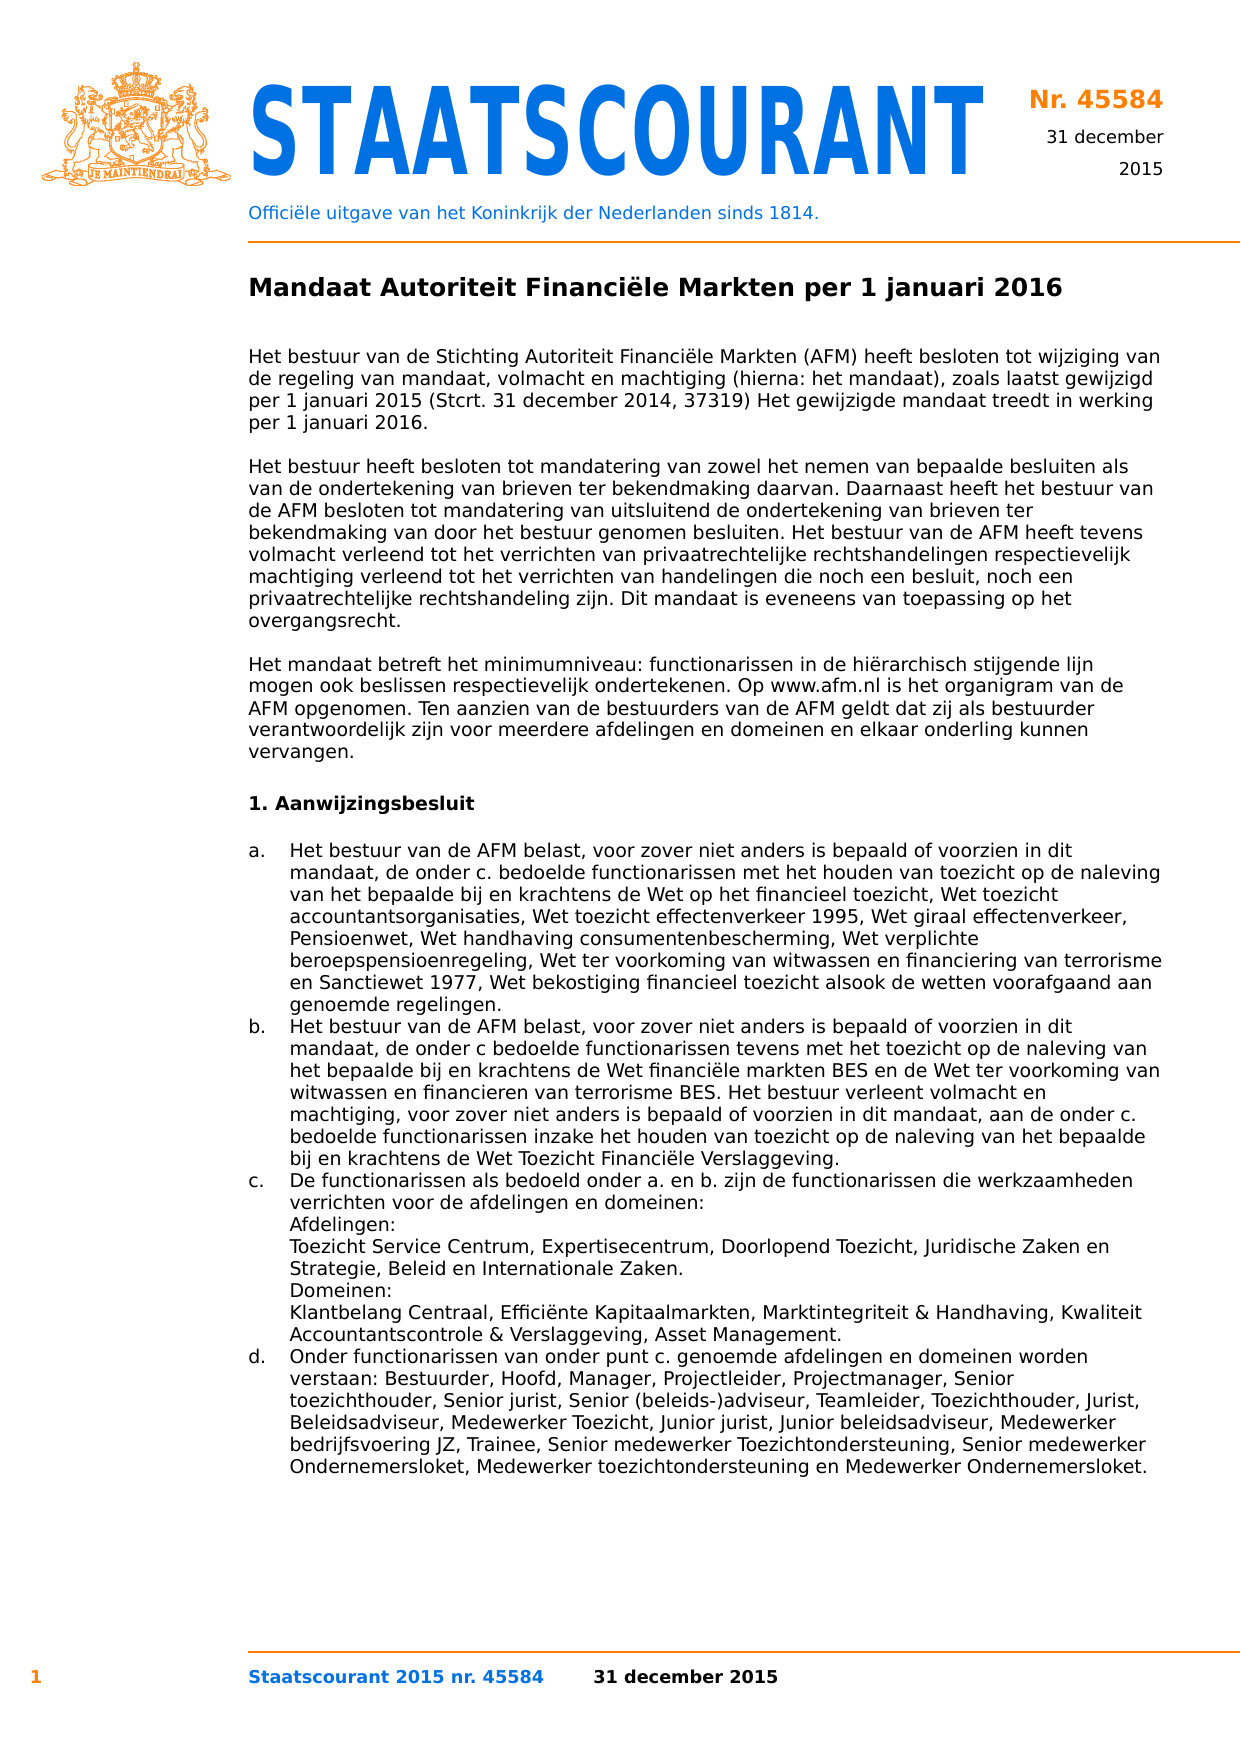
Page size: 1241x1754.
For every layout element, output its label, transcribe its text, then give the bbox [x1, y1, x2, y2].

table_cell 2015 [998, 153, 1240, 203]
text b. Het bestuur van de AFM belast, voor zover niet anders is bepaald of voorzien in dit mandaat, de onder c bedoelde functionarissen tevens met het toezicht op de naleving van het bepaalde bij en krachtens de Wet financiële markten BES en de Wet ter voorkoming van witwassen en financieren van terrorisme BES. Het bestuur verleent volmacht en machtiging, voor zover niet anders is bepaald of voorzien in dit mandaat, aan de onder c. bedoelde functionarissen inzake het houden van toezicht op de naleving van het bepaalde bij en krachtens de Wet Toezicht Financiële Verslaggeving. [248, 1016, 1163, 1170]
text Toezicht Service Centrum, Expertisecentrum, Doorlopend Toezicht, Juridische Zaken en Strategie, Beleid en Internationale Zaken. [289, 1236, 1163, 1280]
table_header [25, 62, 248, 241]
text d. Onder functionarissen van onder punt c. genoemde afdelingen en domeinen worden verstaan: Bestuurder, Hoofd, Manager, Projectleider, Projectmanager, Senior toezichthouder, Senior jurist, Senior (beleids-)adviseur, Teamleider, Toezichthouder, Jurist, Beleidsadviseur, Medewerker Toezicht, Junior jurist, Junior beleidsadviseur, Medewerker bedrijfsvoering JZ, Trainee, Senior medewerker Toezichtondersteuning, Senior medewerker Ondernemersloket, Medewerker toezichtondersteuning en Medewerker Ondernemersloket. [248, 1346, 1163, 1478]
text Het mandaat betreft het minimumniveau: functionarissen in de hiërarchisch stijgende lijn mogen ook beslissen respectievelijk ondertekenen. Op www.afm.nl is het organigram van de AFM opgenomen. Ten aanzien van de bestuurders van de AFM geldt dat zij als bestuurder verantwoordelijk zijn voor meerdere afdelingen en domeinen en elkaar onderling kunnen vervangen. [248, 653, 1163, 763]
subtitle Mandaat Autoriteit Financiële Markten per 1 januari 2016 [248, 273, 1163, 302]
text Het bestuur heeft besloten tot mandatering van zowel het nemen van bepaalde besluiten als van de ondertekening van brieven ter bekendmaking daarvan. Daarnaast heeft het bestuur van de AFM besloten tot mandatering van uitsluitend de ondertekening van brieven ter bekendmaking van door het bestuur genomen besluiten. Het bestuur van de AFM heeft tevens volmacht verleend tot het verrichten van privaatrechtelijke rechtshandelingen respectievelijk machtiging verleend tot het verrichten van handelingen die noch een besluit, noch een privaatrechtelijke rechtshandeling zijn. Dit mandaat is eveneens van toepassing op het overgangsrecht. [248, 456, 1163, 632]
text c. De functionarissen als bedoeld onder a. en b. zijn de functionarissen die werkzaamheden verrichten voor de afdelingen en domeinen: [248, 1170, 1163, 1214]
subtitle 1. Aanwijzingsbesluit [248, 793, 1163, 815]
text a. Het bestuur van de AFM belast, voor zover niet anders is bepaald of voorzien in dit mandaat, de onder c. bedoelde functionarissen met het houden van toezicht op de naleving van het bepaalde bij en krachtens de Wet op het financieel toezicht, Wet toezicht accountantsorganisaties, Wet toezicht effectenverkeer 1995, Wet giraal effectenverkeer, Pensioenwet, Wet handhaving consumentenbescherming, Wet verplichte beroepspensioenregeling, Wet ter voorkoming van witwassen en financiering van terrorisme en Sanctiewet 1977, Wet bekostiging financieel toezicht alsook de wetten voorafgaand aan genoemde regelingen. [248, 840, 1163, 1016]
table_header STAATSCOURANT [248, 62, 998, 203]
table_cell 31 december [998, 121, 1240, 153]
table_cell Officiële uitgave van het Koninkrijk der Nederlanden sinds 1814. [248, 203, 1240, 241]
picture [41, 62, 231, 186]
text Afdelingen: [289, 1214, 1163, 1236]
table_header Nr. 45584 [998, 62, 1240, 121]
text Domeinen: [289, 1280, 1163, 1302]
text Klantbelang Centraal, Efficiënte Kapitaalmarkten, Marktintegriteit & Handhaving, Kwaliteit Accountantscontrole & Verslaggeving, Asset Management. [289, 1302, 1163, 1346]
text Het bestuur van de Stichting Autoriteit Financiële Markten (AFM) heeft besloten tot wijziging van de regeling van mandaat, volmacht en machtiging (hierna: het mandaat), zoals laatst gewijzigd per 1 januari 2015 (Stcrt. 31 december 2014, 37319) Het gewijzigde mandaat treedt in werking per 1 januari 2016. [248, 346, 1163, 434]
